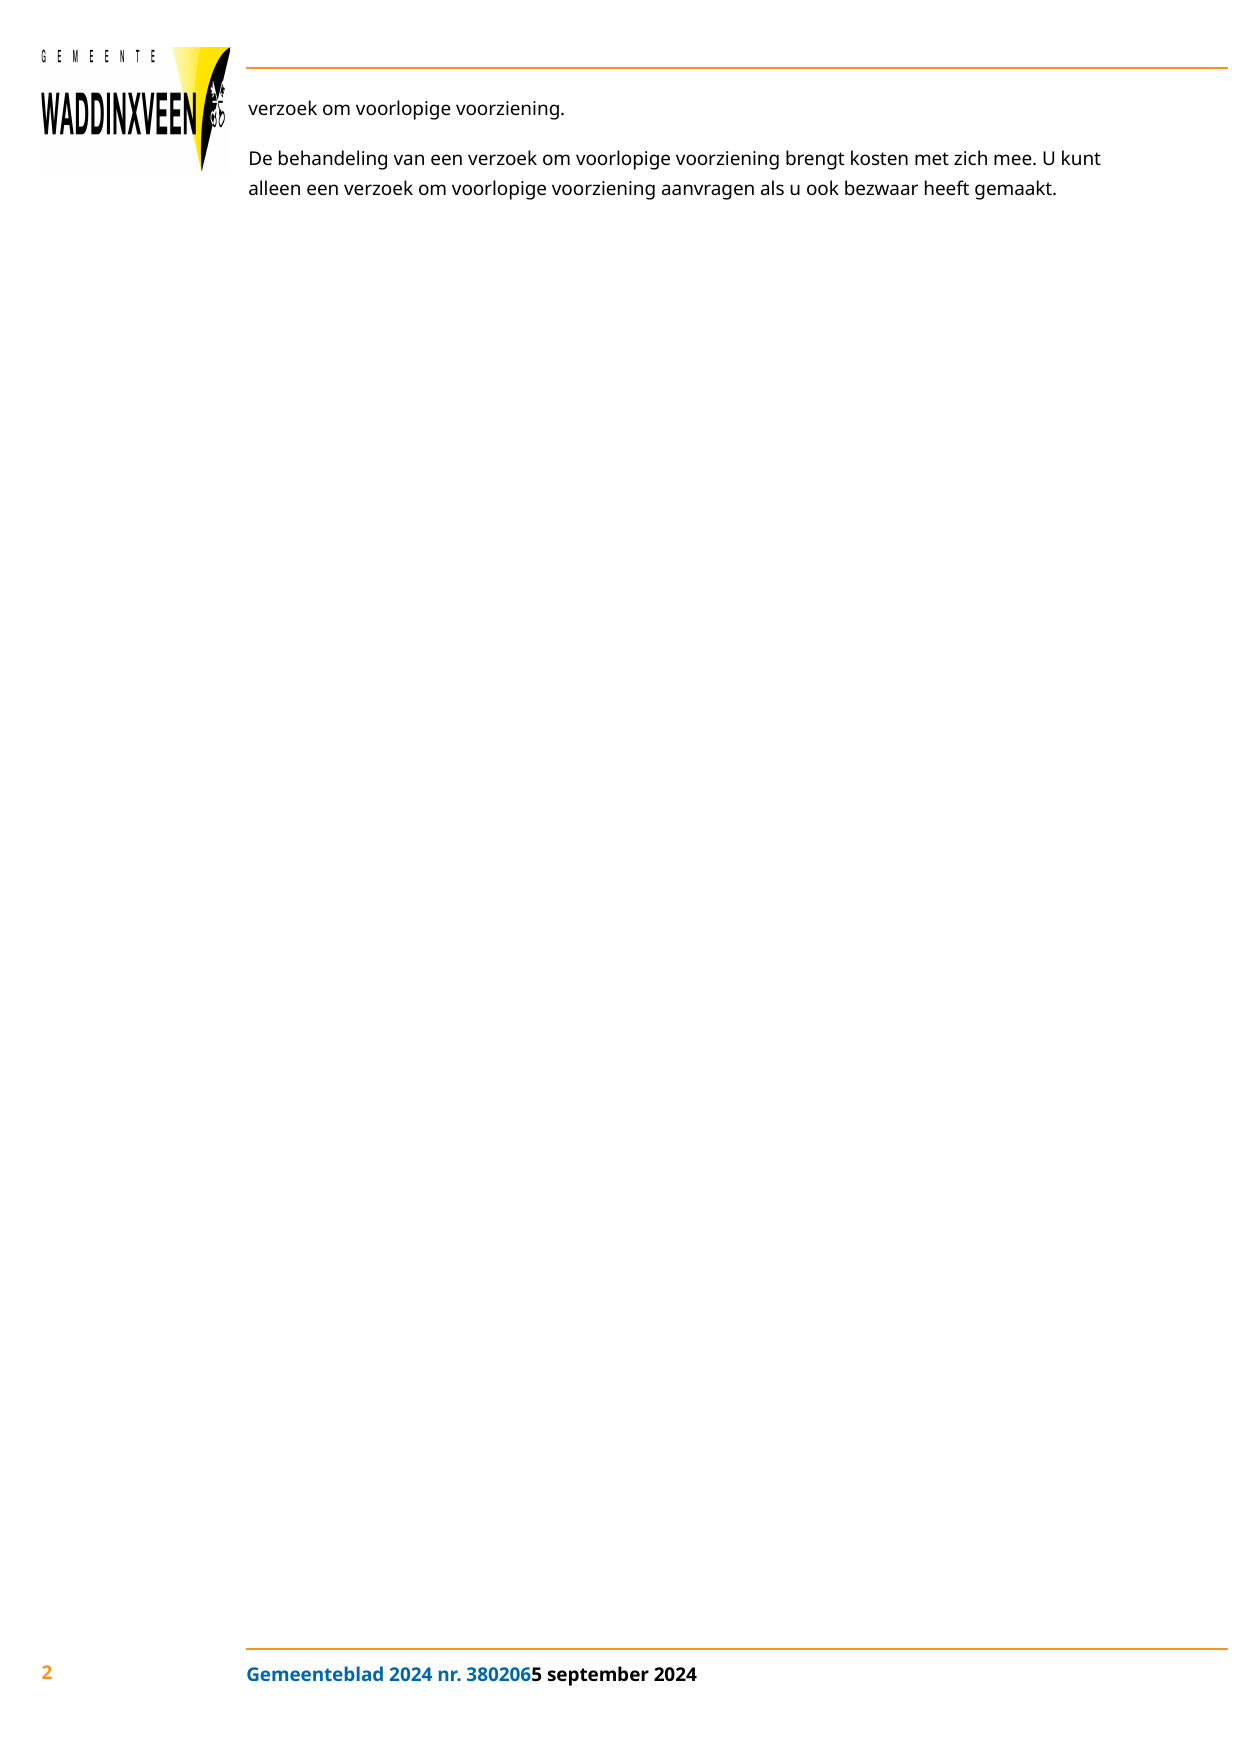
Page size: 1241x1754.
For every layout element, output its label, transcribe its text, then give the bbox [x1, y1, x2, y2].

text De behandeling van een verzoek om voorlopige voorziening brengt kosten met zich mee. U kunt alleen een verzoek om voorlopige voorziening aanvragen als u ook bezwaar heeft gemaakt. [248, 145, 1152, 201]
picture [41, 47, 231, 172]
text verzoek om voorlopige voorziening. [248, 95, 1152, 121]
